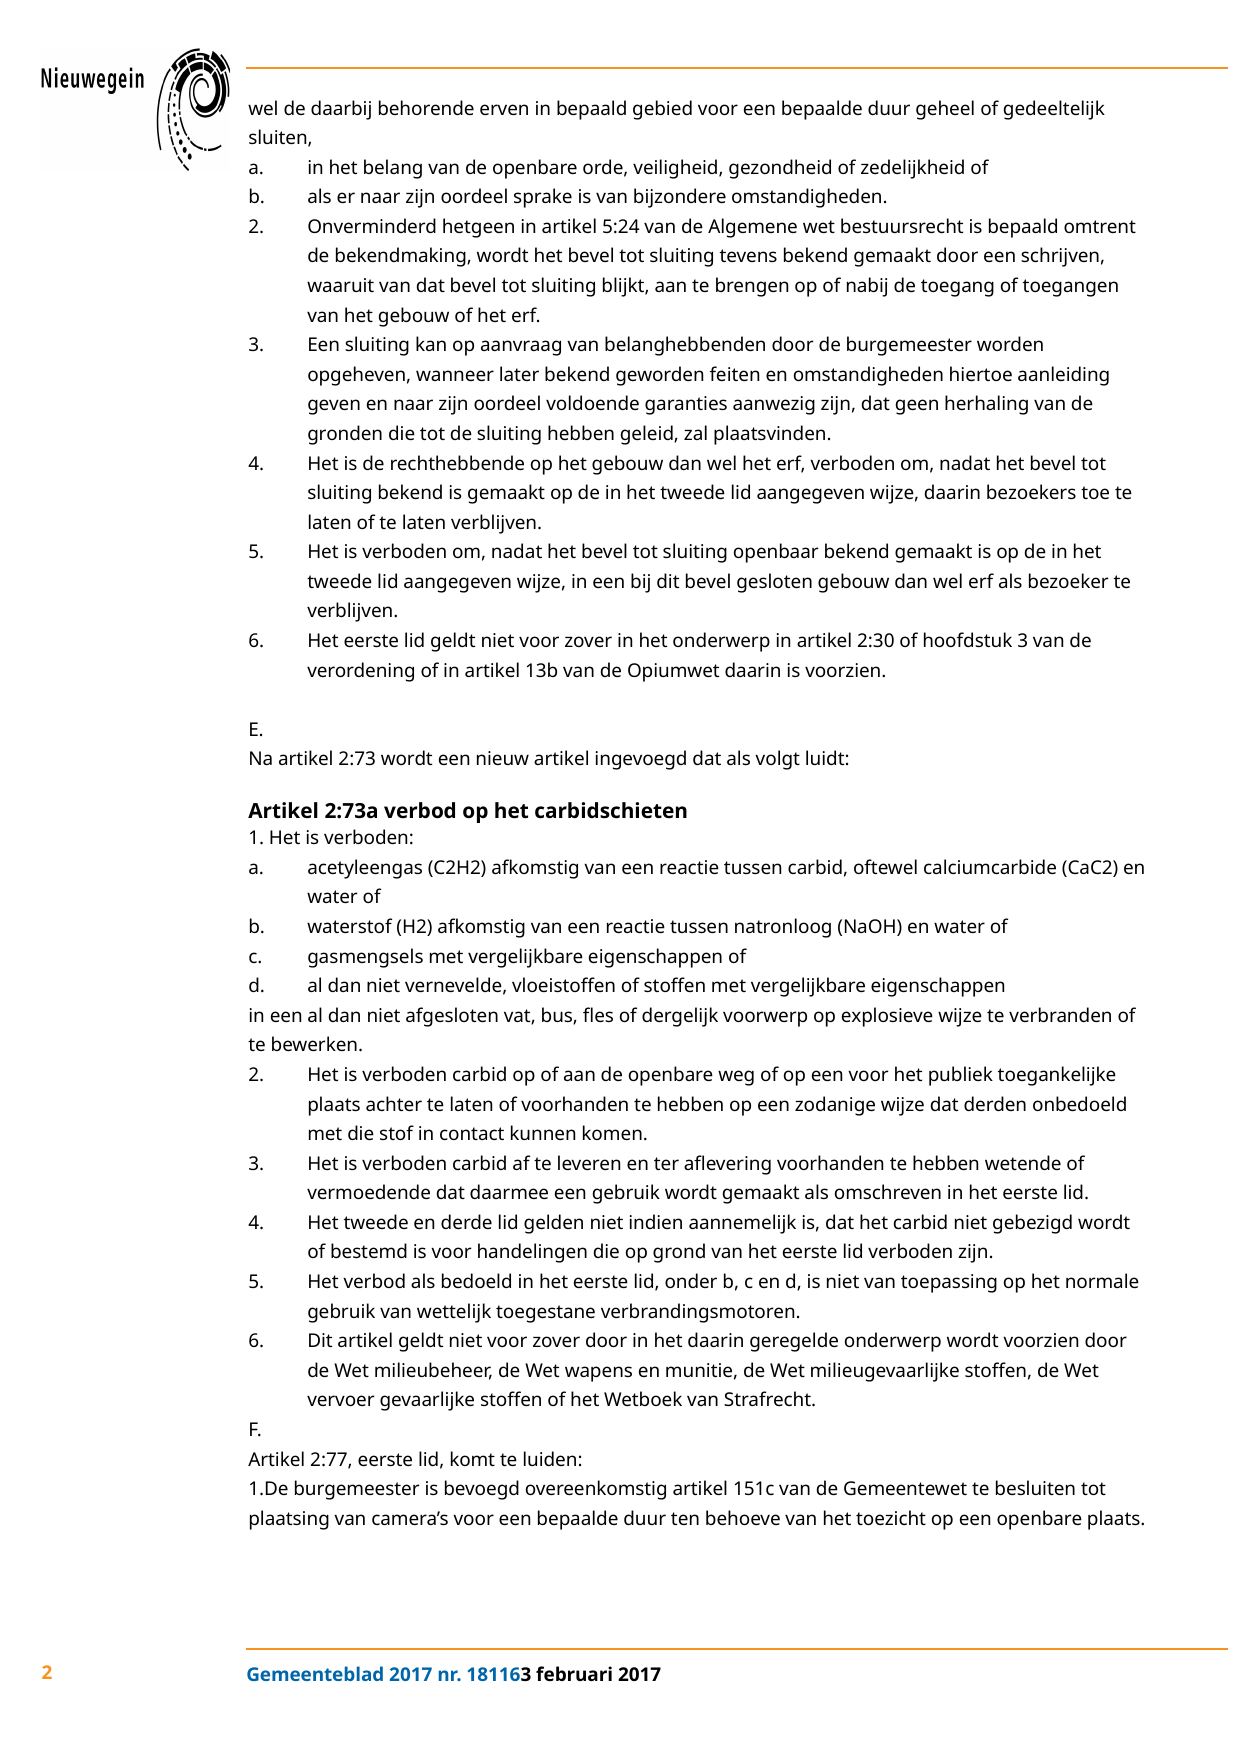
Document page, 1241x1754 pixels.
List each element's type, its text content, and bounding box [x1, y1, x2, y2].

text Artikel 2:73a verbod op het carbidschieten [248, 796, 1152, 824]
text wel de daarbij behorende erven in bepaald gebied voor een bepaalde duur geheel of gedeeltelijk sluiten, [248, 95, 1152, 150]
list Het is verboden carbid op of aan de openbare weg of op een voor het publiek toegankelijke plaats achter te laten of voorhanden te hebben op een zodanige wijze dat derden onbedoeld met die stof in contact kunnen komen. [248, 1061, 1152, 1146]
list Het eerste lid geldt niet voor zover in het onderwerp in artikel 2:30 of hoofdstuk 3 van de verordening of in artikel 13b van de Opiumwet daarin is voorzien. [248, 627, 1152, 683]
text 1. Het is verboden: [248, 824, 1152, 850]
list gasmengsels met vergelijkbare eigenschappen of [248, 943, 1152, 968]
list Het tweede en derde lid gelden niet indien aannemelijk is, dat het carbid niet gebezigd wordt of bestemd is voor handelingen die op grond van het eerste lid verboden zijn. [248, 1209, 1152, 1264]
text 1.De burgemeester is bevoegd overeenkomstig artikel 151c van de Gemeentewet te besluiten tot plaatsing van camera’s voor een bepaalde duur ten behoeve van het toezicht op een openbare plaats. [248, 1475, 1152, 1531]
list als er naar zijn oordeel sprake is van bijzondere omstandigheden. [248, 183, 1152, 209]
list Het is verboden om, nadat het bevel tot sluiting openbaar bekend gemaakt is op de in het tweede lid aangegeven wijze, in een bij dit bevel gesloten gebouw dan wel erf als bezoeker te verblijven. [248, 538, 1152, 623]
list in het belang van de openbare orde, veiligheid, gezondheid of zedelijkheid of [248, 154, 1152, 180]
list Dit artikel geldt niet voor zover door in het daarin geregelde onderwerp wordt voorzien door de Wet milieubeheer, de Wet wapens en munitie, de Wet milieugevaarlijke stoffen, de Wet vervoer gevaarlijke stoffen of het Wetboek van Strafrecht. [248, 1327, 1152, 1412]
text in een al dan niet afgesloten vat, bus, fles of dergelijk voorwerp op explosieve wijze te verbranden of te bewerken. [248, 1002, 1152, 1057]
text Na artikel 2:73 wordt een nieuw artikel ingevoegd dat als volgt luidt: [248, 746, 1152, 771]
list al dan niet vernevelde, vloeistoffen of stoffen met vergelijkbare eigenschappen [248, 972, 1152, 998]
list waterstof (H2) afkomstig van een reactie tussen natronloog (NaOH) en water of [248, 913, 1152, 939]
text F. [248, 1416, 1152, 1442]
list Het is de rechthebbende op het gebouw dan wel het erf, verboden om, nadat het bevel tot sluiting bekend is gemaakt op de in het tweede lid aangegeven wijze, daarin bezoekers toe te laten of te laten verblijven. [248, 450, 1152, 535]
list Onverminderd hetgeen in artikel 5:24 van de Algemene wet bestuursrecht is bepaald omtrent de bekendmaking, wordt het bevel tot sluiting tevens bekend gemaakt door een schrijven, waaruit van dat bevel tot sluiting blijkt, aan te brengen op of nabij de toegang of toegangen van het gebouw of het erf. [248, 213, 1152, 328]
text E. [248, 716, 1152, 742]
list Het is verboden carbid af te leveren en ter aflevering voorhanden te hebben wetende of vermoedende dat daarmee een gebruik wordt gemaakt als omschreven in het eerste lid. [248, 1150, 1152, 1205]
text Artikel 2:77, eerste lid, komt te luiden: [248, 1446, 1152, 1471]
list Een sluiting kan op aanvraag van belanghebbenden door de burgemeester worden opgeheven, wanneer later bekend geworden feiten en omstandigheden hiertoe aanleiding geven en naar zijn oordeel voldoende garanties aanwezig zijn, dat geen herhaling van de gronden die tot de sluiting hebben geleid, zal plaatsvinden. [248, 331, 1152, 446]
list acetyleengas (C2H2) afkomstig van een reactie tussen carbid, oftewel calciumcarbide (CaC2) en water of [248, 854, 1152, 909]
list Het verbod als bedoeld in het eerste lid, onder b, c en d, is niet van toepassing op het normale gebruik van wettelijk toegestane verbrandingsmotoren. [248, 1268, 1152, 1323]
picture [41, 47, 231, 172]
